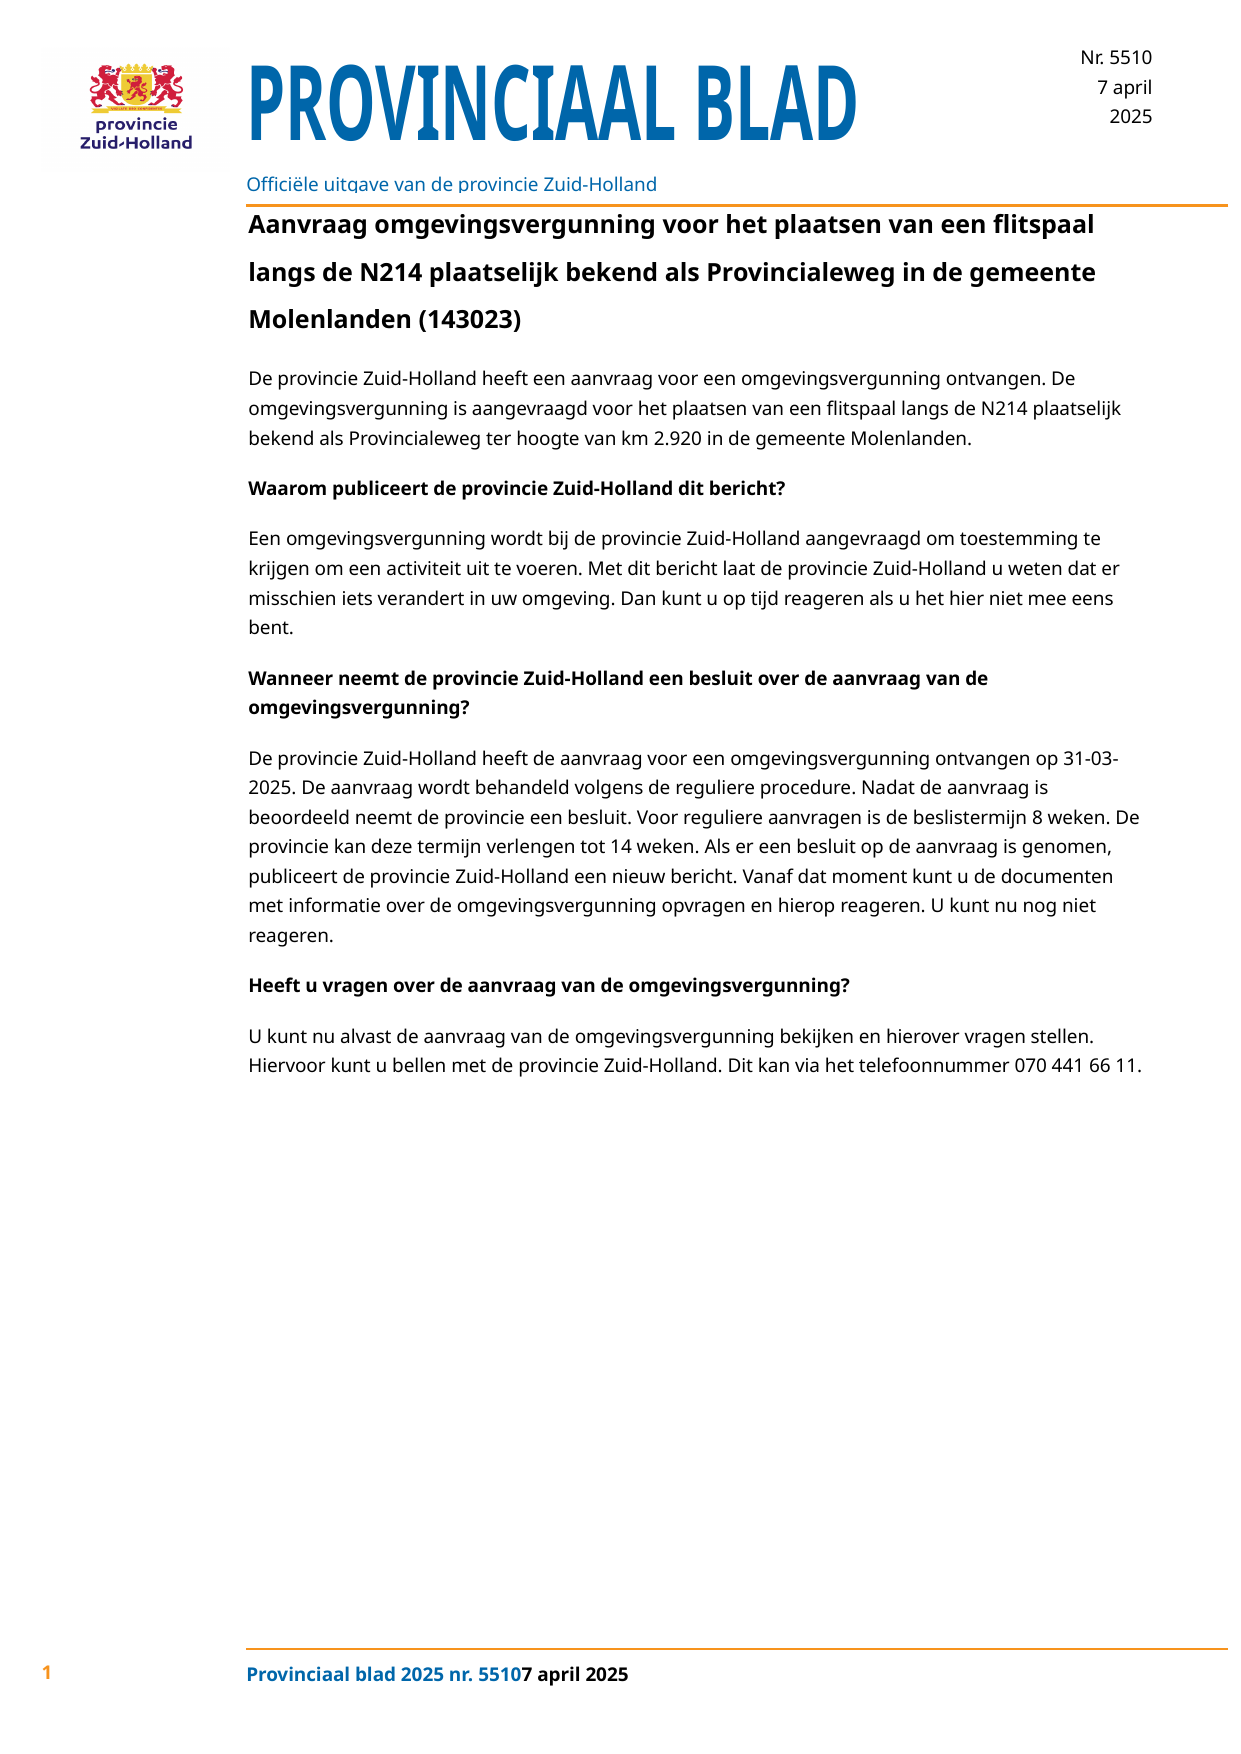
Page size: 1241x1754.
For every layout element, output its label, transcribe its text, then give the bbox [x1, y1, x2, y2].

text De provincie Zuid-Holland heeft een aanvraag voor een omgevingsvergunning ontvangen. De omgevingsvergunning is aangevraagd voor het plaatsen van een flitspaal langs de N214 plaatselijk bekend als Provincialeweg ter hoogte van km 2.920 in de gemeente Molenlanden. [248, 366, 1152, 450]
text U kunt nu alvast de aanvraag van de omgevingsvergunning bekijken en hierover vragen stellen. Hiervoor kunt u bellen met de provincie Zuid-Holland. Dit kan via het telefoonnummer 070 441 66 11. [248, 1023, 1152, 1078]
text Wanneer neemt de provincie Zuid-Holland een besluit over de aanvraag van de omgevingsvergunning? [248, 665, 1152, 720]
text De provincie Zuid-Holland heeft de aanvraag voor een omgevingsvergunning ontvangen op 31-03-2025. De aanvraag wordt behandeld volgens de reguliere procedure. Nadat de aanvraag is beoordeeld neemt de provincie een besluit. Voor reguliere aanvragen is de beslistermijn 8 weken. De provincie kan deze termijn verlengen tot 14 weken. Als er een besluit op de aanvraag is genomen, publiceert de provincie Zuid-Holland een nieuw bericht. Vanaf dat moment kunt u de documenten met informatie over de omgevingsvergunning opvragen en hierop reageren. U kunt nu nog niet reageren. [248, 745, 1152, 948]
picture [41, 47, 231, 172]
text Een omgevingsvergunning wordt bij de provincie Zuid-Holland aangevraagd om toestemming te krijgen om een activiteit uit te voeren. Met dit bericht laat de provincie Zuid-Holland u weten dat er misschien iets verandert in uw omgeving. Dan kunt u op tijd reageren als u het hier niet mee eens bent. [248, 526, 1152, 640]
text Aanvraag omgevingsvergunning voor het plaatsen van een flitspaal langs de N214 plaatselijk bekend als Provincialeweg in de gemeente Molenlanden (143023) [248, 207, 1152, 336]
text Heeft u vragen over de aanvraag van de omgevingsvergunning? [248, 973, 1152, 998]
text Waarom publiceert de provincie Zuid-Holland dit bericht? [248, 475, 1152, 501]
